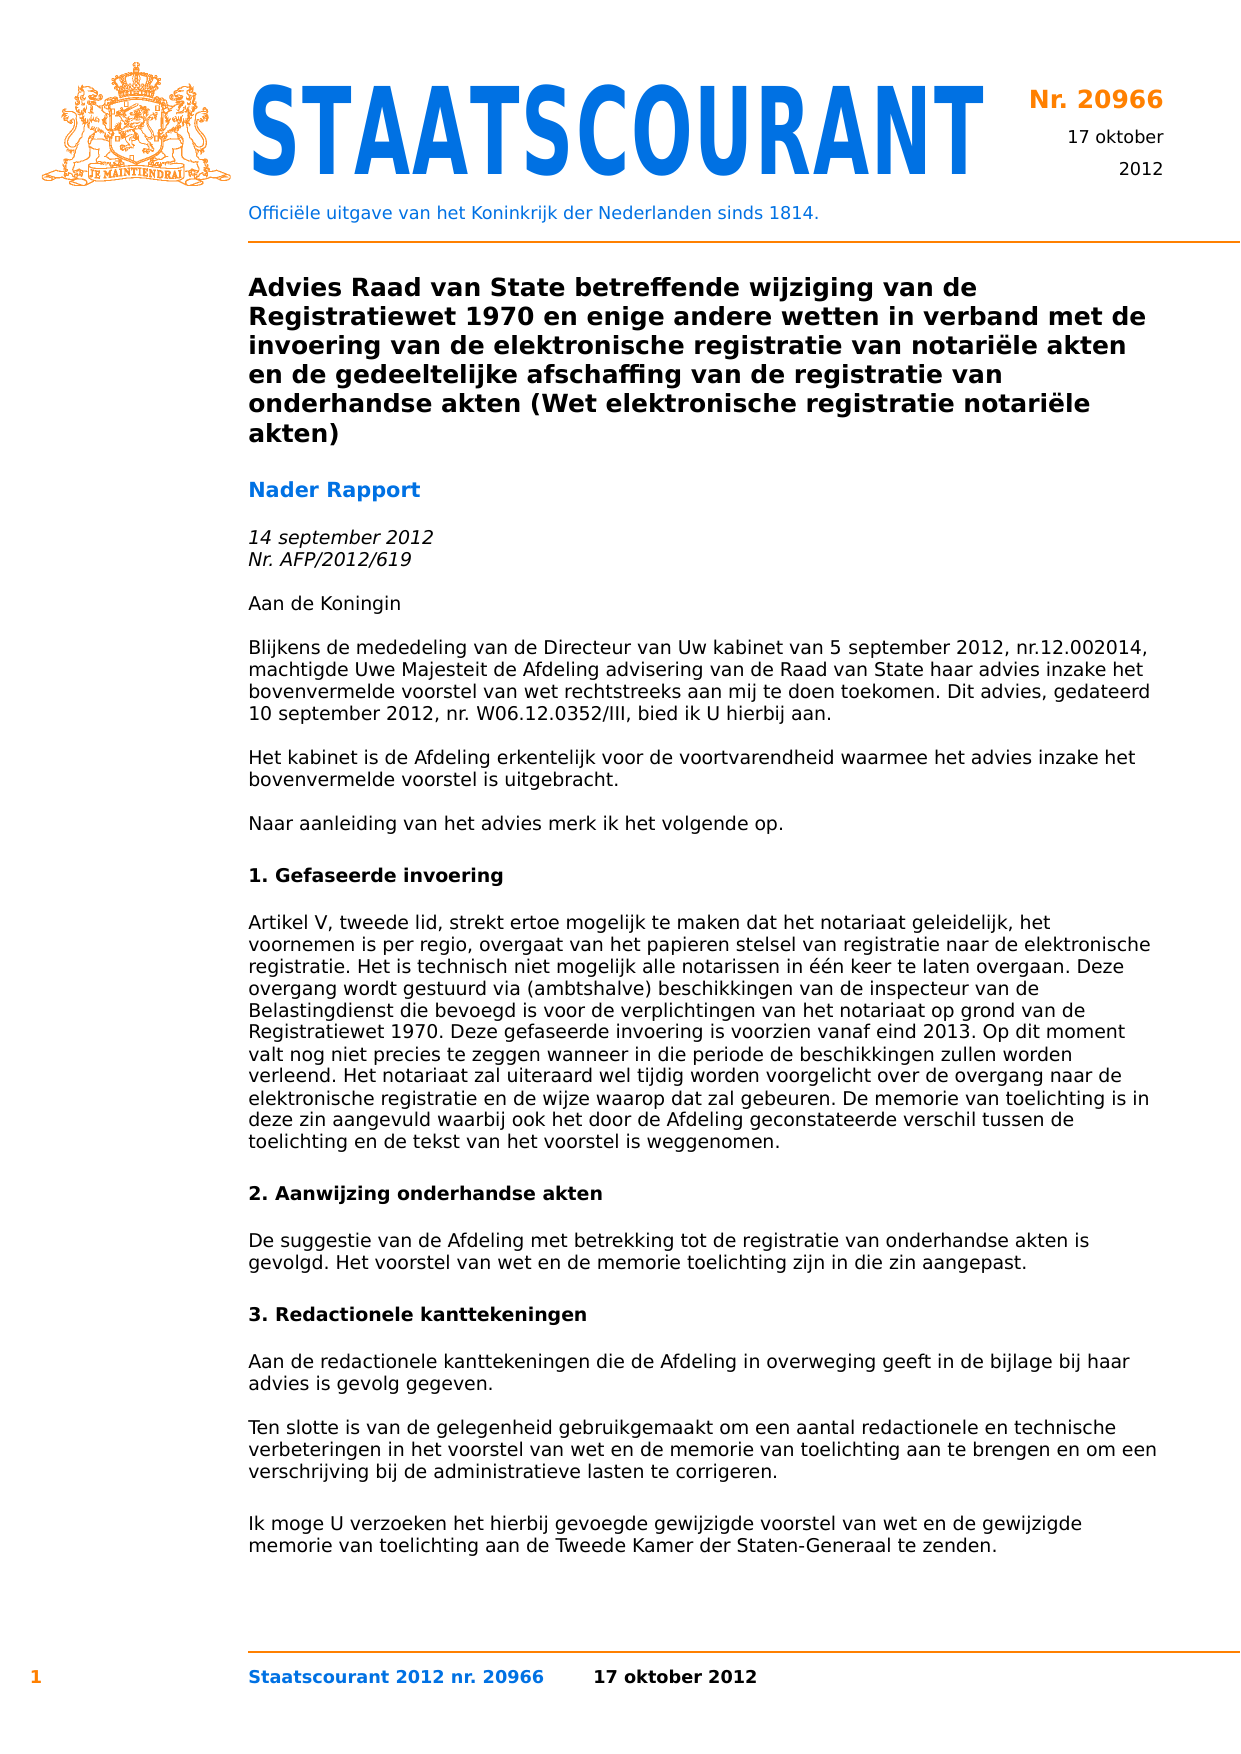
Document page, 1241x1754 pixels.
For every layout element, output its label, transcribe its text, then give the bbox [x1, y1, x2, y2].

table_header [25, 62, 248, 241]
subtitle 1. Gefaseerde invoering [248, 864, 1163, 887]
text Naar aanleiding van het advies merk ik het volgende op. [248, 813, 1163, 834]
text Ik moge U verzoeken het hierbij gevoegde gewijzigde voorstel van wet en de gewijzigde memorie van toelichting aan de Tweede Kamer der Staten-Generaal te zenden. [248, 1513, 1163, 1557]
text Blijkens de mededeling van de Directeur van Uw kabinet van 5 september 2012, nr.12.002014, machtigde Uwe Majesteit de Afdeling advisering van de Raad van State haar advies inzake het bovenvermelde voorstel van wet rechtstreeks aan mij te doen toekomen. Dit advies, gedateerd 10 september 2012, nr. W06.12.0352/III, bied ik U hierbij aan. [248, 637, 1163, 725]
table_header Nr. 20966 [998, 62, 1240, 121]
subtitle 3. Redactionele kanttekeningen [248, 1304, 1163, 1326]
picture [41, 62, 231, 186]
text Het kabinet is de Afdeling erkentelijk voor de voortvarendheid waarmee het advies inzake het bovenvermelde voorstel is uitgebracht. [248, 747, 1163, 791]
text Ten slotte is van de gelegenheid gebruikgemaakt om een aantal redactionele en technische verbeteringen in het voorstel van wet en de memorie van toelichting aan te brengen en om een verschrijving bij de administratieve lasten te corrigeren. [248, 1417, 1163, 1483]
text Nr. AFP/2012/619 [248, 549, 1163, 571]
subtitle Nader Rapport [248, 478, 1163, 502]
text De suggestie van de Afdeling met betrekking tot de registratie van onderhandse akten is gevolgd. Het voorstel van wet en de memorie toelichting zijn in die zin aangepast. [248, 1230, 1163, 1274]
subtitle Advies Raad van State betreffende wijziging van de Registratiewet 1970 en enige andere wetten in verband met de invoering van de elektronische registratie van notariële akten en de gedeeltelijke afschaffing van de registratie van onderhandse akten (Wet elektronische registratie notariële akten) [248, 273, 1163, 448]
text 14 september 2012 [248, 527, 1163, 549]
text Artikel V, tweede lid, strekt ertoe mogelijk te maken dat het notariaat geleidelijk, het voornemen is per regio, overgaat van het papieren stelsel van registratie naar de elektronische registratie. Het is technisch niet mogelijk alle notarissen in één keer te laten overgaan. Deze overgang wordt gestuurd via (ambtshalve) beschikkingen van de inspecteur van de Belastingdienst die bevoegd is voor de verplichtingen van het notariaat op grond van de Registratiewet 1970. Deze gefaseerde invoering is voorzien vanaf eind 2013. Op dit moment valt nog niet precies te zeggen wanneer in die periode de beschikkingen zullen worden verleend. Het notariaat zal uiteraard wel tijdig worden voorgelicht over de overgang naar de elektronische registratie en de wijze waarop dat zal gebeuren. De memorie van toelichting is in deze zin aangevuld waarbij ook het door de Afdeling geconstateerde verschil tussen de toelichting en de tekst van het voorstel is weggenomen. [248, 912, 1163, 1153]
text Aan de redactionele kanttekeningen die de Afdeling in overweging geeft in de bijlage bij haar advies is gevolg gegeven. [248, 1351, 1163, 1395]
table_cell 17 oktober [998, 121, 1240, 153]
table_cell Officiële uitgave van het Koninkrijk der Nederlanden sinds 1814. [248, 203, 1240, 241]
table_cell 2012 [998, 153, 1240, 203]
subtitle 2. Aanwijzing onderhandse akten [248, 1183, 1163, 1205]
table_header STAATSCOURANT [248, 62, 998, 203]
text Aan de Koningin [248, 593, 1163, 615]
